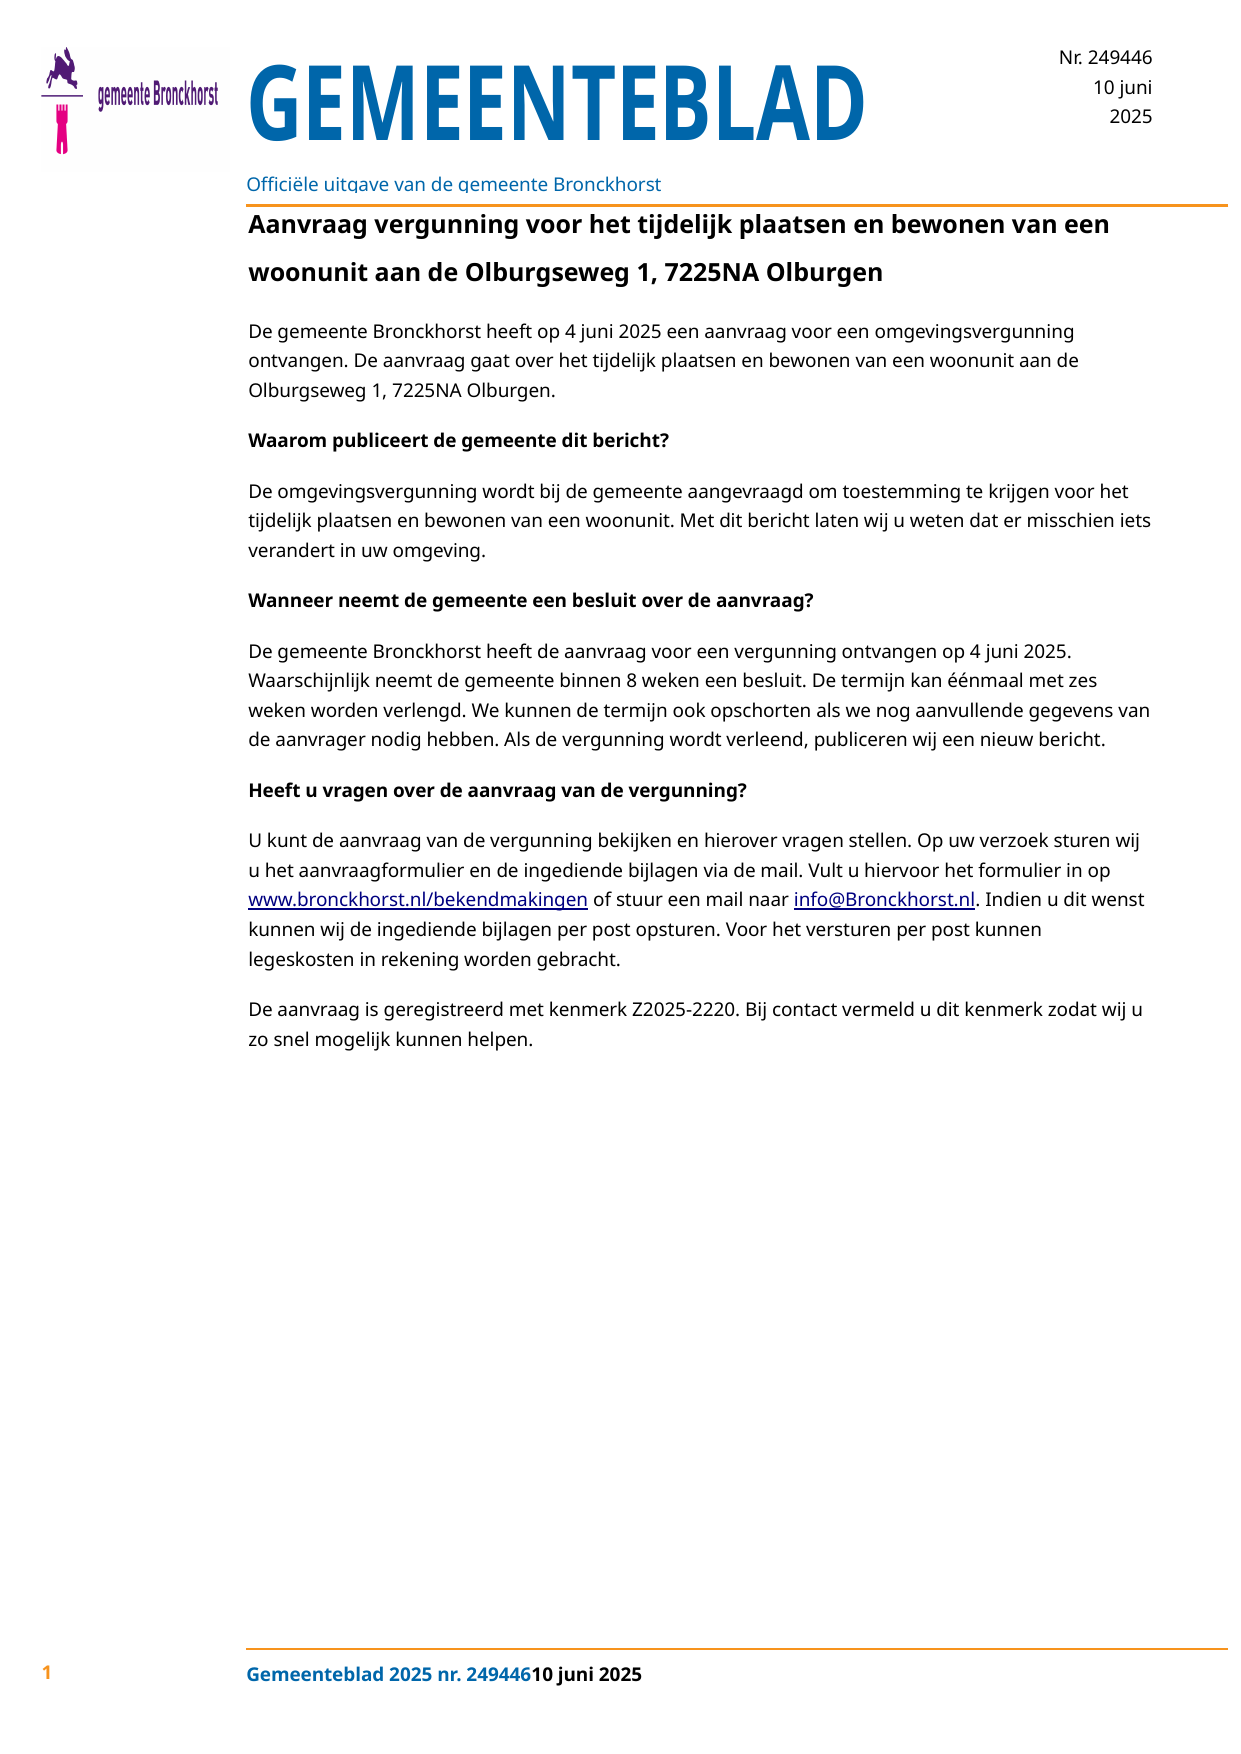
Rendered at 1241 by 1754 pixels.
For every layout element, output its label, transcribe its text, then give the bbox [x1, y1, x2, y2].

picture [41, 47, 231, 172]
text Heeft u vragen over de aanvraag van de vergunning? [248, 777, 1152, 803]
text Waarom publiceert de gemeente dit bericht? [248, 427, 1152, 453]
text De gemeente Bronckhorst heeft op 4 juni 2025 een aanvraag voor een omgevingsvergunning ontvangen. De aanvraag gaat over het tijdelijk plaatsen en bewonen van een woonunit aan de Olburgseweg 1, 7225NA Olburgen. [248, 318, 1152, 403]
text Aanvraag vergunning voor het tijdelijk plaatsen en bewonen van een woonunit aan de Olburgseweg 1, 7225NA Olburgen [248, 207, 1152, 288]
text De aanvraag is geregistreerd met kenmerk Z2025-2220. Bij contact vermeld u dit kenmerk zodat wij u zo snel mogelijk kunnen helpen. [248, 996, 1152, 1052]
text De omgevingsvergunning wordt bij de gemeente aangevraagd om toestemming te krijgen voor het tijdelijk plaatsen en bewonen van een woonunit. Met dit bericht laten wij u weten dat er misschien iets verandert in uw omgeving. [248, 478, 1152, 563]
text De gemeente Bronckhorst heeft de aanvraag voor een vergunning ontvangen op 4 juni 2025. Waarschijnlijk neemt de gemeente binnen 8 weken een besluit. De termijn kan éénmaal met zes weken worden verlengd. We kunnen de termijn ook opschorten als we nog aanvullende gegevens van de aanvrager nodig hebben. Als de vergunning wordt verleend, publiceren wij een nieuw bericht. [248, 638, 1152, 752]
text U kunt de aanvraag van de vergunning bekijken en hierover vragen stellen. Op uw verzoek sturen wij u het aanvraagformulier en de ingediende bijlagen via de mail. Vult u hiervoor het formulier in op www.bronckhorst.nl/bekendmakingen of stuur een mail naar info@Bronckhorst.nl. Indien u dit wenst kunnen wij de ingediende bijlagen per post opsturen. Voor het versturen per post kunnen legeskosten in rekening worden gebracht. [248, 827, 1152, 972]
text Wanneer neemt de gemeente een besluit over de aanvraag? [248, 587, 1152, 613]
